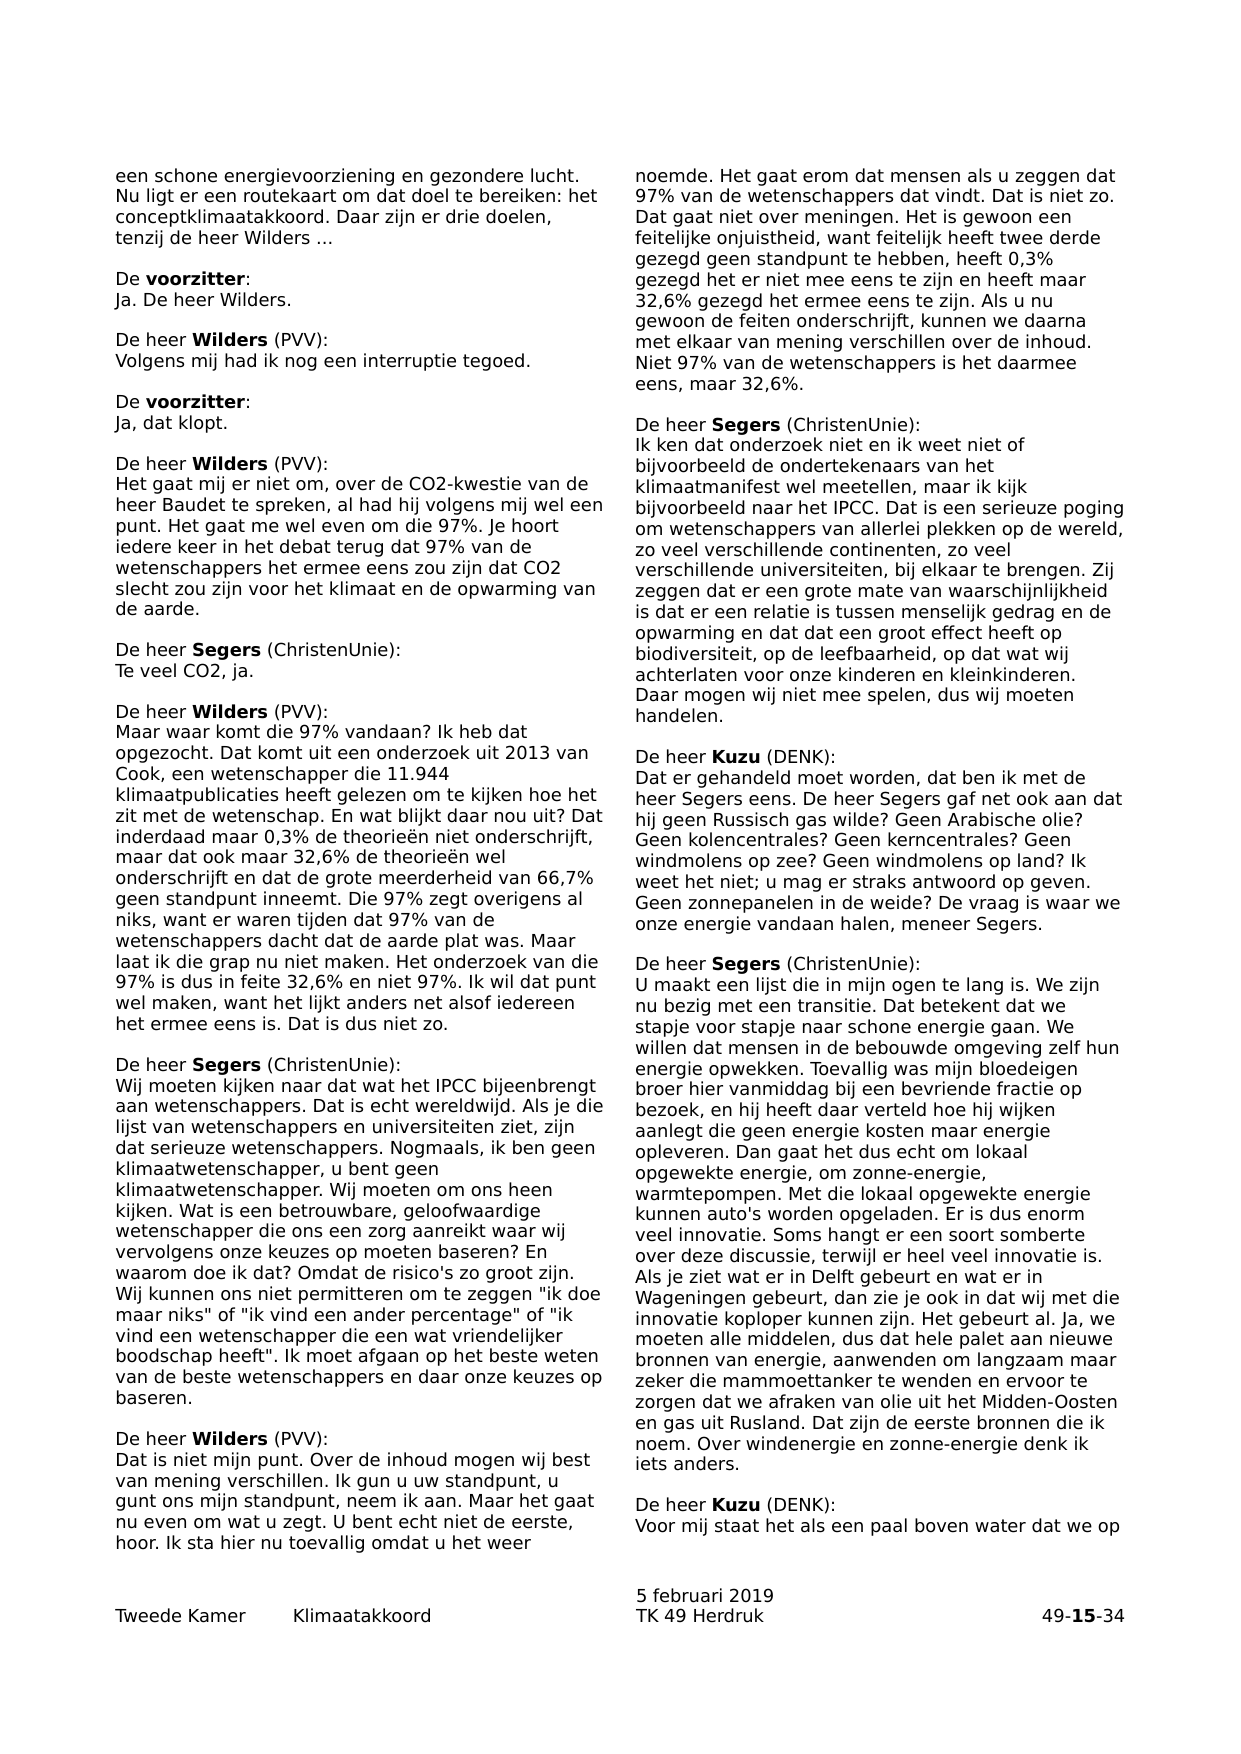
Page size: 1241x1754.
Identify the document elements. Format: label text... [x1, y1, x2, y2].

text De heer Kuzu (DENK): [635, 1495, 1125, 1516]
text De heer Wilders (PVV): [115, 1429, 605, 1449]
text Het gaat mij er niet om, over de CO2-kwestie van de heer Baudet te spreken, al had hij volgens mij wel een punt. Het gaat me wel even om die 97%. Je hoort iedere keer in het debat terug dat 97% van de wetenschappers het ermee eens zou zijn dat CO2 slecht zou zijn voor het klimaat en de opwarming van de aarde. [115, 474, 605, 620]
text De voorzitter: [115, 392, 605, 412]
text Dat er gehandeld moet worden, dat ben ik met de heer Segers eens. De heer Segers gaf net ook aan dat hij geen Russisch gas wilde? Geen Arabische olie? Geen kolencentrales? Geen kerncentrales? Geen windmolens op zee? Geen windmolens op land? Ik weet het niet; u mag er straks antwoord op geven. Geen zonnepanelen in de weide? De vraag is waar we onze energie vandaan halen, meneer Segers. [635, 768, 1125, 934]
text De heer Segers (ChristenUnie): [115, 640, 605, 661]
text Te veel CO2, ja. [115, 661, 605, 681]
text Volgens mij had ik nog een interruptie tegoed. [115, 351, 605, 372]
text Wij moeten kijken naar dat wat het IPCC bijeenbrengt aan wetenschappers. Dat is echt wereldwijd. Als je die lijst van wetenschappers en universiteiten ziet, zijn dat serieuze wetenschappers. Nogmaals, ik ben geen klimaatwetenschapper, u bent geen klimaatwetenschapper. Wij moeten om ons heen kijken. Wat is een betrouwbare, geloofwaardige wetenschapper die ons een zorg aanreikt waar wij vervolgens onze keuzes op moeten baseren? En waarom doe ik dat? Omdat de risico's zo groot zijn. Wij kunnen ons niet permitteren om te zeggen "ik doe maar niks" of "ik vind een ander percentage" of "ik vind een wetenschapper die een wat vriendelijker boodschap heeft". Ik moet afgaan op het beste weten van de beste wetenschappers en daar onze keuzes op baseren. [115, 1075, 605, 1409]
text De heer Kuzu (DENK): [635, 747, 1125, 768]
text De heer Segers (ChristenUnie): [635, 414, 1125, 435]
text De heer Segers (ChristenUnie): [115, 1055, 605, 1075]
text De heer Wilders (PVV): [115, 330, 605, 351]
text Ja, dat klopt. [115, 412, 605, 433]
text Dat is niet mijn punt. Over de inhoud mogen wij best van mening verschillen. Ik gun u uw standpunt, u gunt ons mijn standpunt, neem ik aan. Maar het gaat nu even om wat u zegt. U bent echt niet de eerste, hoor. Ik sta hier nu toevallig omdat u het weer [115, 1449, 605, 1554]
text noemde. Het gaat erom dat mensen als u zeggen dat 97% van de wetenschappers dat vindt. Dat is niet zo. Dat gaat niet over meningen. Het is gewoon een feitelijke onjuistheid, want feitelijk heeft twee derde gezegd geen standpunt te hebben, heeft 0,3% gezegd het er niet mee eens te zijn en heeft maar 32,6% gezegd het ermee eens te zijn. Als u nu gewoon de feiten onderschrijft, kunnen we daarna met elkaar van mening verschillen over de inhoud. Niet 97% van de wetenschappers is het daarmee eens, maar 32,6%. [635, 165, 1125, 394]
text De heer Wilders (PVV): [115, 701, 605, 722]
text Maar waar komt die 97% vandaan? Ik heb dat opgezocht. Dat komt uit een onderzoek uit 2013 van Cook, een wetenschapper die 11.944 klimaatpublicaties heeft gelezen om te kijken hoe het zit met de wetenschap. En wat blijkt daar nou uit? Dat inderdaad maar 0,3% de theorieën niet onderschrijft, maar dat ook maar 32,6% de theorieën wel onderschrijft en dat de grote meerderheid van 66,7% geen standpunt inneemt. Die 97% zegt overigens al niks, want er waren tijden dat 97% van de wetenschappers dacht dat de aarde plat was. Maar laat ik die grap nu niet maken. Het onderzoek van die 97% is dus in feite 32,6% en niet 97%. Ik wil dat punt wel maken, want het lijkt anders net alsof iedereen het ermee eens is. Dat is dus niet zo. [115, 722, 605, 1035]
text De heer Wilders (PVV): [115, 453, 605, 474]
text een schone energievoorziening en gezondere lucht. Nu ligt er een routekaart om dat doel te bereiken: het conceptklimaatakkoord. Daar zijn er drie doelen, tenzij de heer Wilders ... [115, 165, 605, 249]
text U maakt een lijst die in mijn ogen te lang is. We zijn nu bezig met een transitie. Dat betekent dat we stapje voor stapje naar schone energie gaan. We willen dat mensen in de bebouwde omgeving zelf hun energie opwekken. Toevallig was mijn bloedeigen broer hier vanmiddag bij een bevriende fractie op bezoek, en hij heeft daar verteld hoe hij wijken aanlegt die geen energie kosten maar energie opleveren. Dan gaat het dus echt om lokaal opgewekte energie, om zonne-energie, warmtepompen. Met die lokaal opgewekte energie kunnen auto's worden opgeladen. Er is dus enorm veel innovatie. Soms hangt er een soort somberte over deze discussie, terwijl er heel veel innovatie is. Als je ziet wat er in Delft gebeurt en wat er in Wageningen gebeurt, dan zie je ook in dat wij met die innovatie koploper kunnen zijn. Het gebeurt al. Ja, we moeten alle middelen, dus dat hele palet aan nieuwe bronnen van energie, aanwenden om langzaam maar zeker die mammoettanker te wenden en ervoor te zorgen dat we afraken van olie uit het Midden-Oosten en gas uit Rusland. Dat zijn de eerste bronnen die ik noem. Over windenergie en zonne-energie denk ik iets anders. [635, 975, 1125, 1475]
text Ik ken dat onderzoek niet en ik weet niet of bijvoorbeeld de ondertekenaars van het klimaatmanifest wel meetellen, maar ik kijk bijvoorbeeld naar het IPCC. Dat is een serieuze poging om wetenschappers van allerlei plekken op de wereld, zo veel verschillende continenten, zo veel verschillende universiteiten, bij elkaar te brengen. Zij zeggen dat er een grote mate van waarschijnlijkheid is dat er een relatie is tussen menselijk gedrag en de opwarming en dat dat een groot effect heeft op biodiversiteit, op de leefbaarheid, op dat wat wij achterlaten voor onze kinderen en kleinkinderen. Daar mogen wij niet mee spelen, dus wij moeten handelen. [635, 435, 1125, 727]
text De heer Segers (ChristenUnie): [635, 954, 1125, 975]
text Ja. De heer Wilders. [115, 289, 605, 310]
text Voor mij staat het als een paal boven water dat we op [635, 1516, 1125, 1537]
text De voorzitter: [115, 269, 605, 289]
